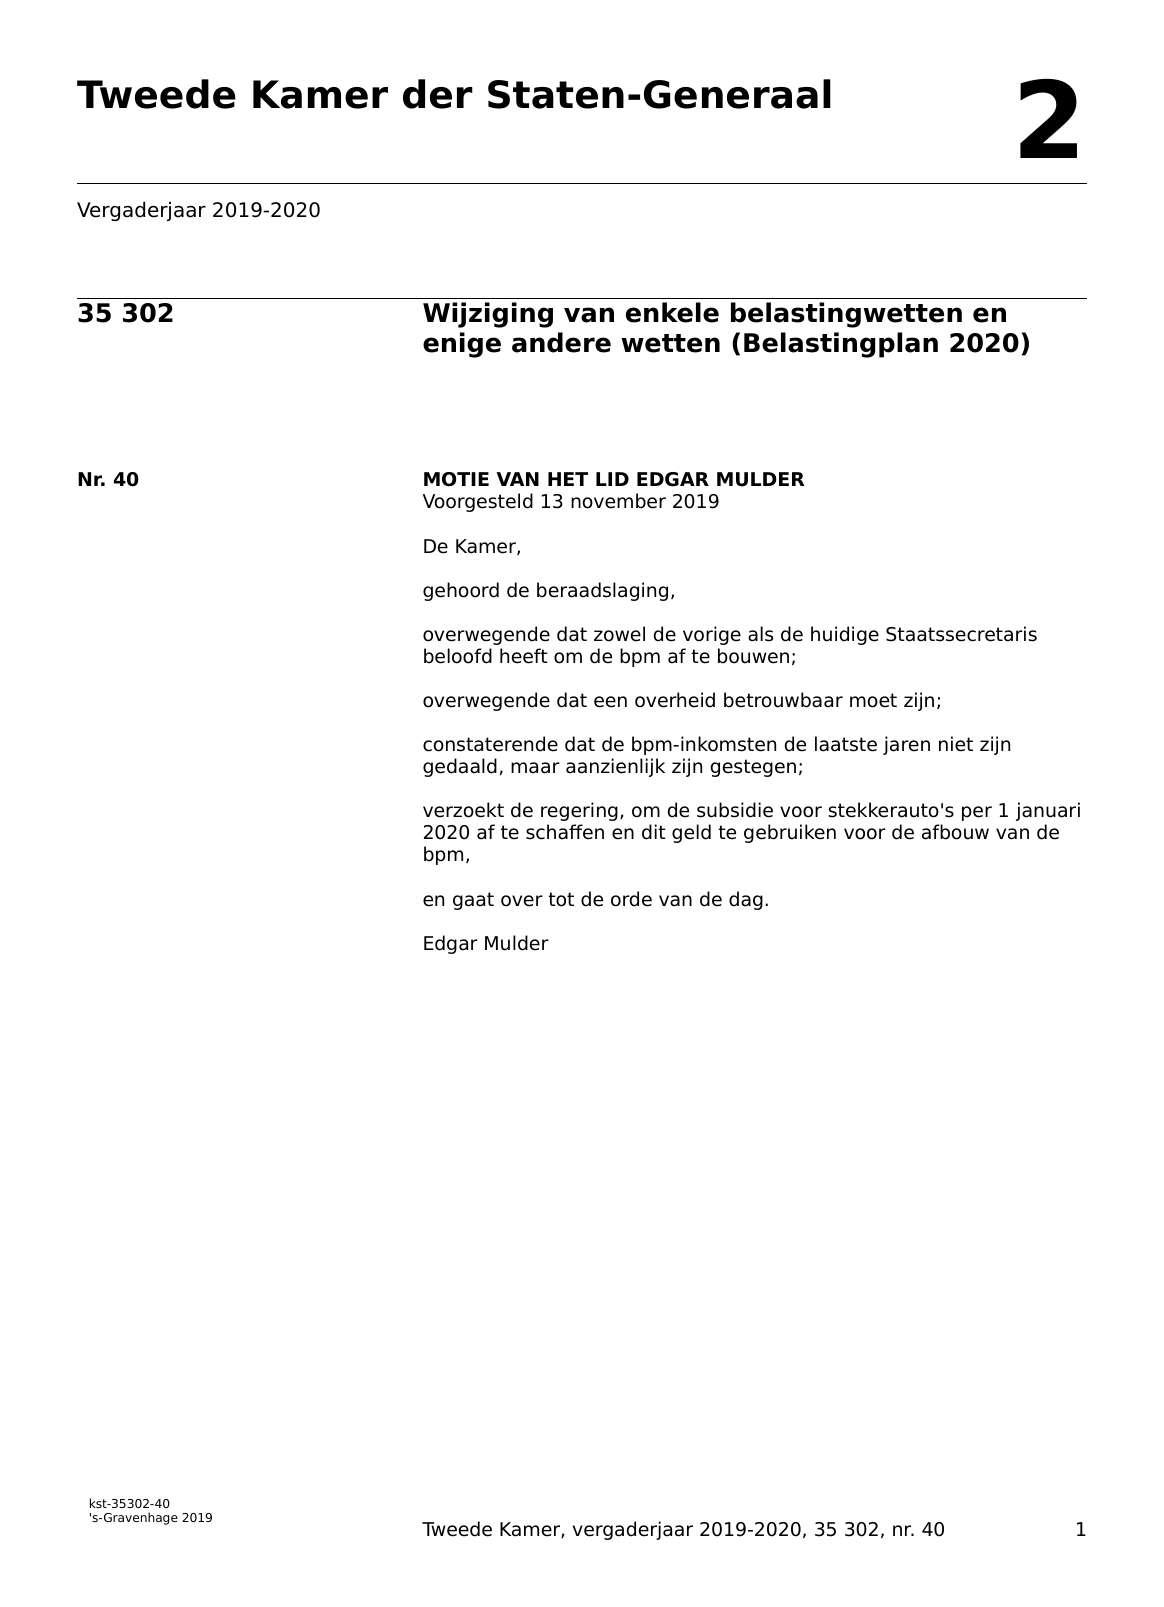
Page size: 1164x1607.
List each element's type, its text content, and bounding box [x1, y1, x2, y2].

text De Kamer, [422, 536, 1087, 557]
subtitle 35 302 Wijziging van enkele belastingwetten en enige andere wetten (Belastingplan 2020) [77, 299, 1087, 358]
subtitle Nr. 40 MOTIE VAN HET LID EDGAR MULDER [77, 469, 1087, 491]
text Voorgesteld 13 november 2019 [422, 491, 1087, 513]
text overwegende dat zowel de vorige als de huidige Staatssecretaris beloofd heeft om de bpm af te bouwen; [422, 624, 1087, 668]
text en gaat over tot de orde van de dag. [422, 888, 1087, 910]
table_cell Vergaderjaar 2019-2020 [77, 184, 1087, 298]
text constaterende dat de bpm-inkomsten de laatste jaren niet zijn gedaald, maar aanzienlijk zijn gestegen; [422, 734, 1087, 778]
text gehoord de beraadslaging, [422, 580, 1087, 602]
text kst-35302-40 [88, 1497, 323, 1511]
table_header 2 [886, 59, 1087, 183]
text Edgar Mulder [422, 933, 1087, 954]
table_header Tweede Kamer der Staten-Generaal [77, 59, 886, 183]
text overwegende dat een overheid betrouwbaar moet zijn; [422, 690, 1087, 712]
text verzoekt de regering, om de subsidie voor stekkerauto's per 1 januari 2020 af te schaffen en dit geld te gebruiken voor de afbouw van de bpm, [422, 800, 1087, 866]
text 's-Gravenhage 2019 [88, 1511, 323, 1525]
